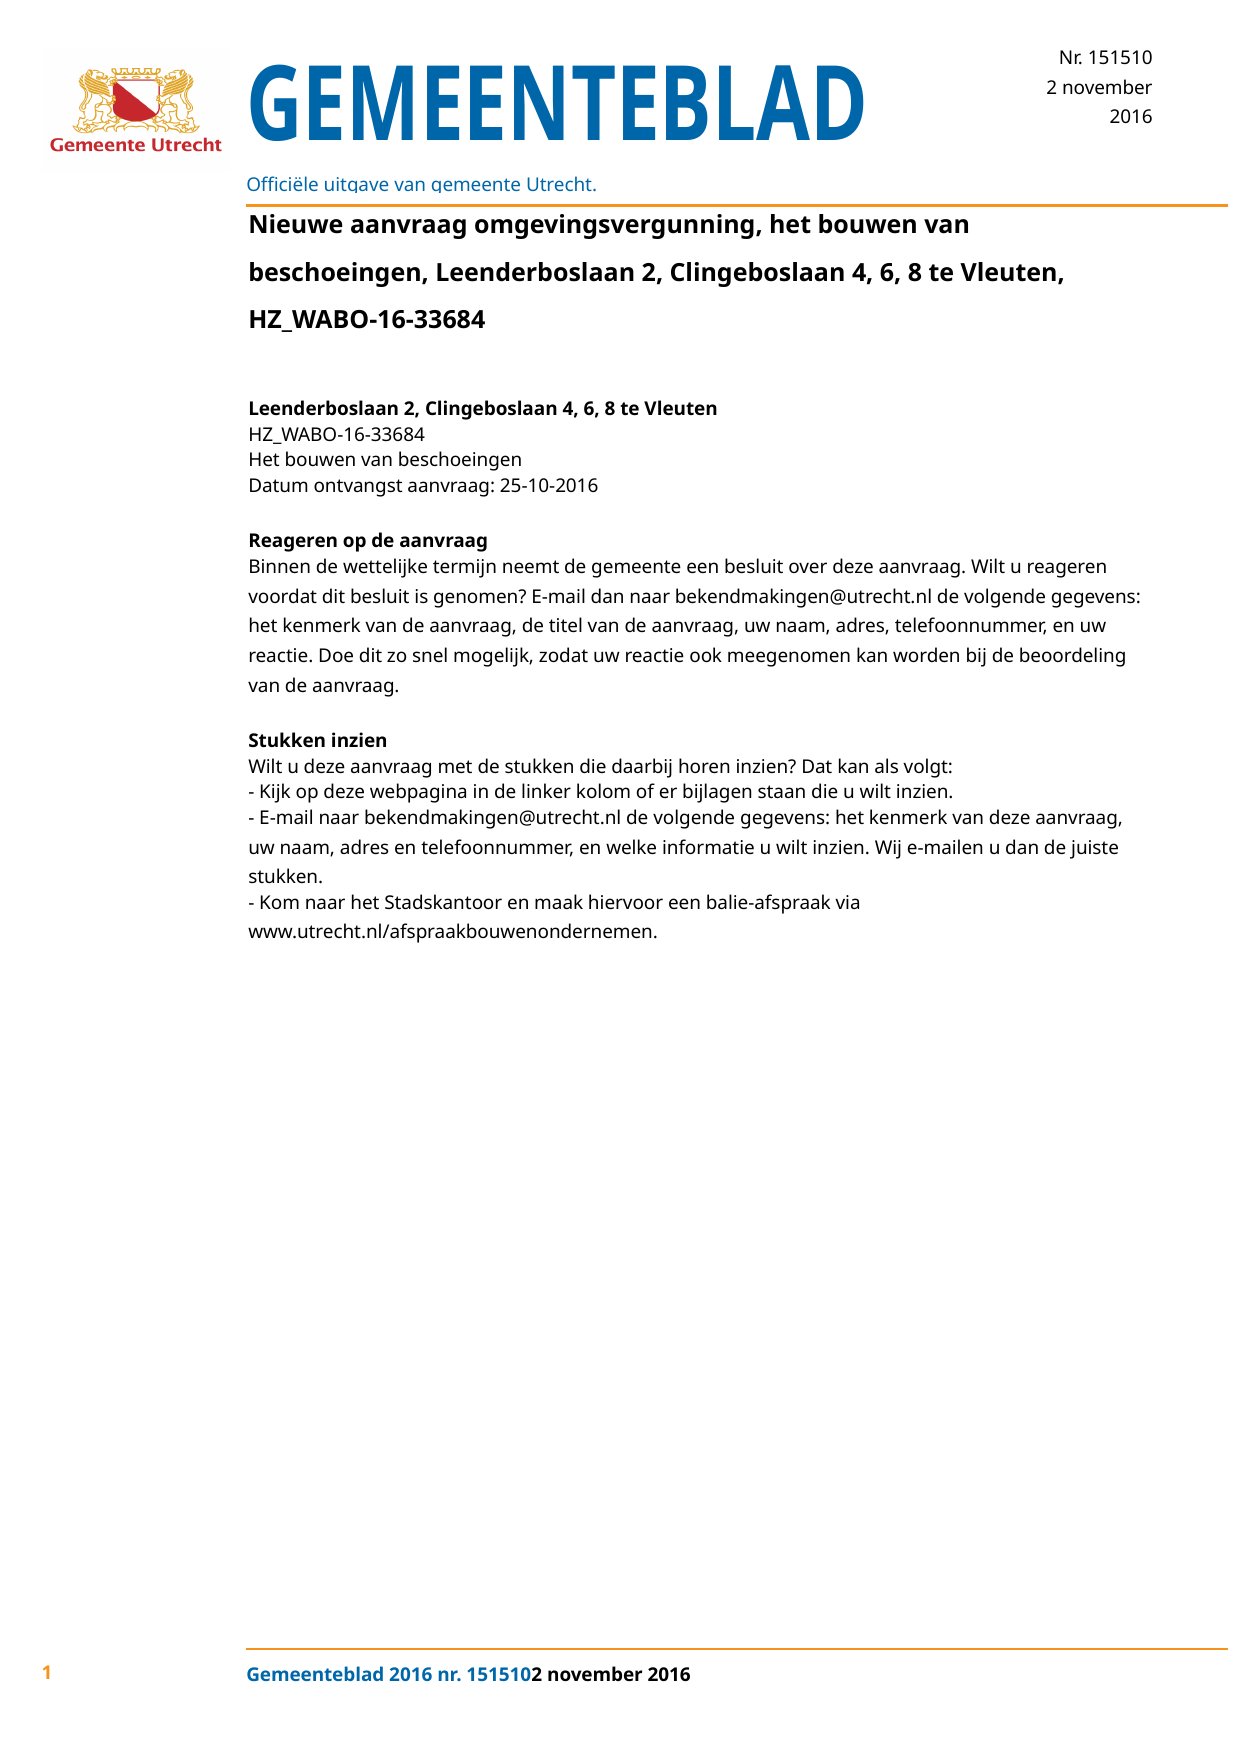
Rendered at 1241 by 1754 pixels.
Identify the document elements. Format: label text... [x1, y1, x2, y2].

table_cell - Kijk op deze webpagina in de linker kolom of er bijlagen staan die u wilt inzien. [248, 779, 1152, 804]
table_cell - E-mail naar bekendmakingen@utrecht.nl de volgende gegevens: het kenmerk van deze aanvraag, uw naam, adres en telefoonnummer, en welke informatie u wilt inzien. Wij e-mailen u dan de juiste stukken. [248, 804, 1152, 889]
table_cell Binnen de wettelijke termijn neemt de gemeente een besluit over deze aanvraag. Wilt u reageren voordat dit besluit is genomen? E-mail dan naar bekendmakingen@utrecht.nl de volgende gegevens: het kenmerk van de aanvraag, de titel van de aanvraag, uw naam, adres, telefoonnummer, en uw reactie. Doe dit zo snel mogelijk, zodat uw reactie ook meegenomen kan worden bij de beoordeling van de aanvraag. [248, 554, 1152, 727]
table_cell Datum ontvangst aanvraag: 25-10-2016 [248, 473, 1152, 528]
table_header Leenderboslaan 2, Clingeboslaan 4, 6, 8 te Vleuten [248, 395, 1152, 421]
picture [41, 47, 231, 172]
text Nieuwe aanvraag omgevingsvergunning, het bouwen van beschoeingen, Leenderboslaan 2, Clingeboslaan 4, 6, 8 te Vleuten, HZ_WABO-16-33684 [248, 207, 1152, 336]
table_cell Reageren op de aanvraag [248, 528, 1152, 553]
table_cell Stukken inzien [248, 727, 1152, 753]
table_cell Wilt u deze aanvraag met de stukken die daarbij horen inzien? Dat kan als volgt: [248, 753, 1152, 778]
table_cell HZ_WABO-16-33684 [248, 421, 1152, 447]
table_cell Het bouwen van beschoeingen [248, 447, 1152, 472]
table_cell - Kom naar het Stadskantoor en maak hiervoor een balie-afspraak via www.utrecht.nl/afspraakbouwenondernemen. [248, 889, 1152, 944]
